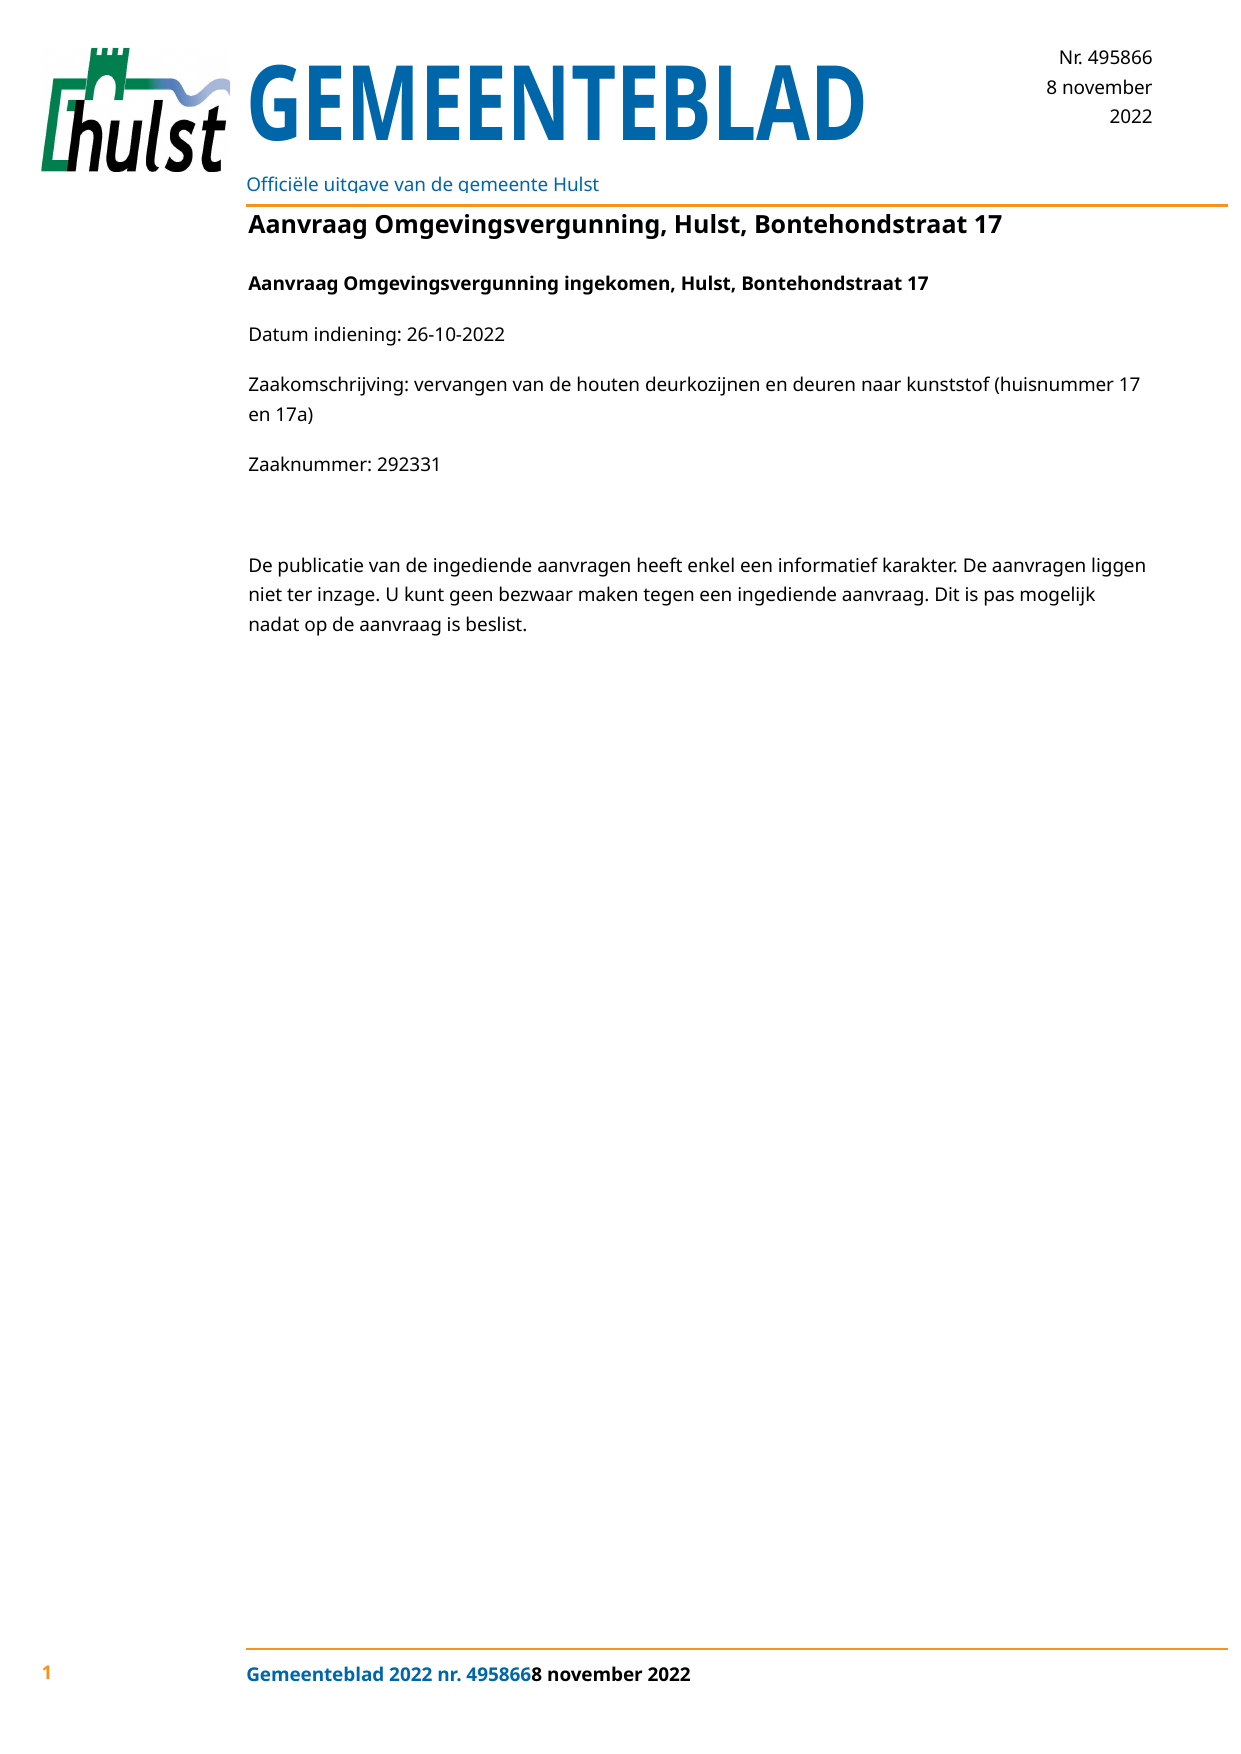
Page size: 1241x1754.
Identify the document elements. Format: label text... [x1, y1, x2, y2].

text De publicatie van de ingediende aanvragen heeft enkel een informatief karakter. De aanvragen liggen niet ter inzage. U kunt geen bezwaar maken tegen een ingediende aanvraag. Dit is pas mogelijk nadat op de aanvraag is beslist. [248, 552, 1152, 637]
picture [41, 47, 231, 172]
text Aanvraag Omgevingsvergunning ingekomen, Hulst, Bontehondstraat 17 [248, 270, 1152, 296]
text Zaaknummer: 292331 [248, 451, 1152, 477]
text Zaakomschrijving: vervangen van de houten deurkozijnen en deuren naar kunststof (huisnummer 17 en 17a) [248, 371, 1152, 426]
text Datum indiening: 26-10-2022 [248, 321, 1152, 346]
text Aanvraag Omgevingsvergunning, Hulst, Bontehondstraat 17 [248, 207, 1152, 241]
